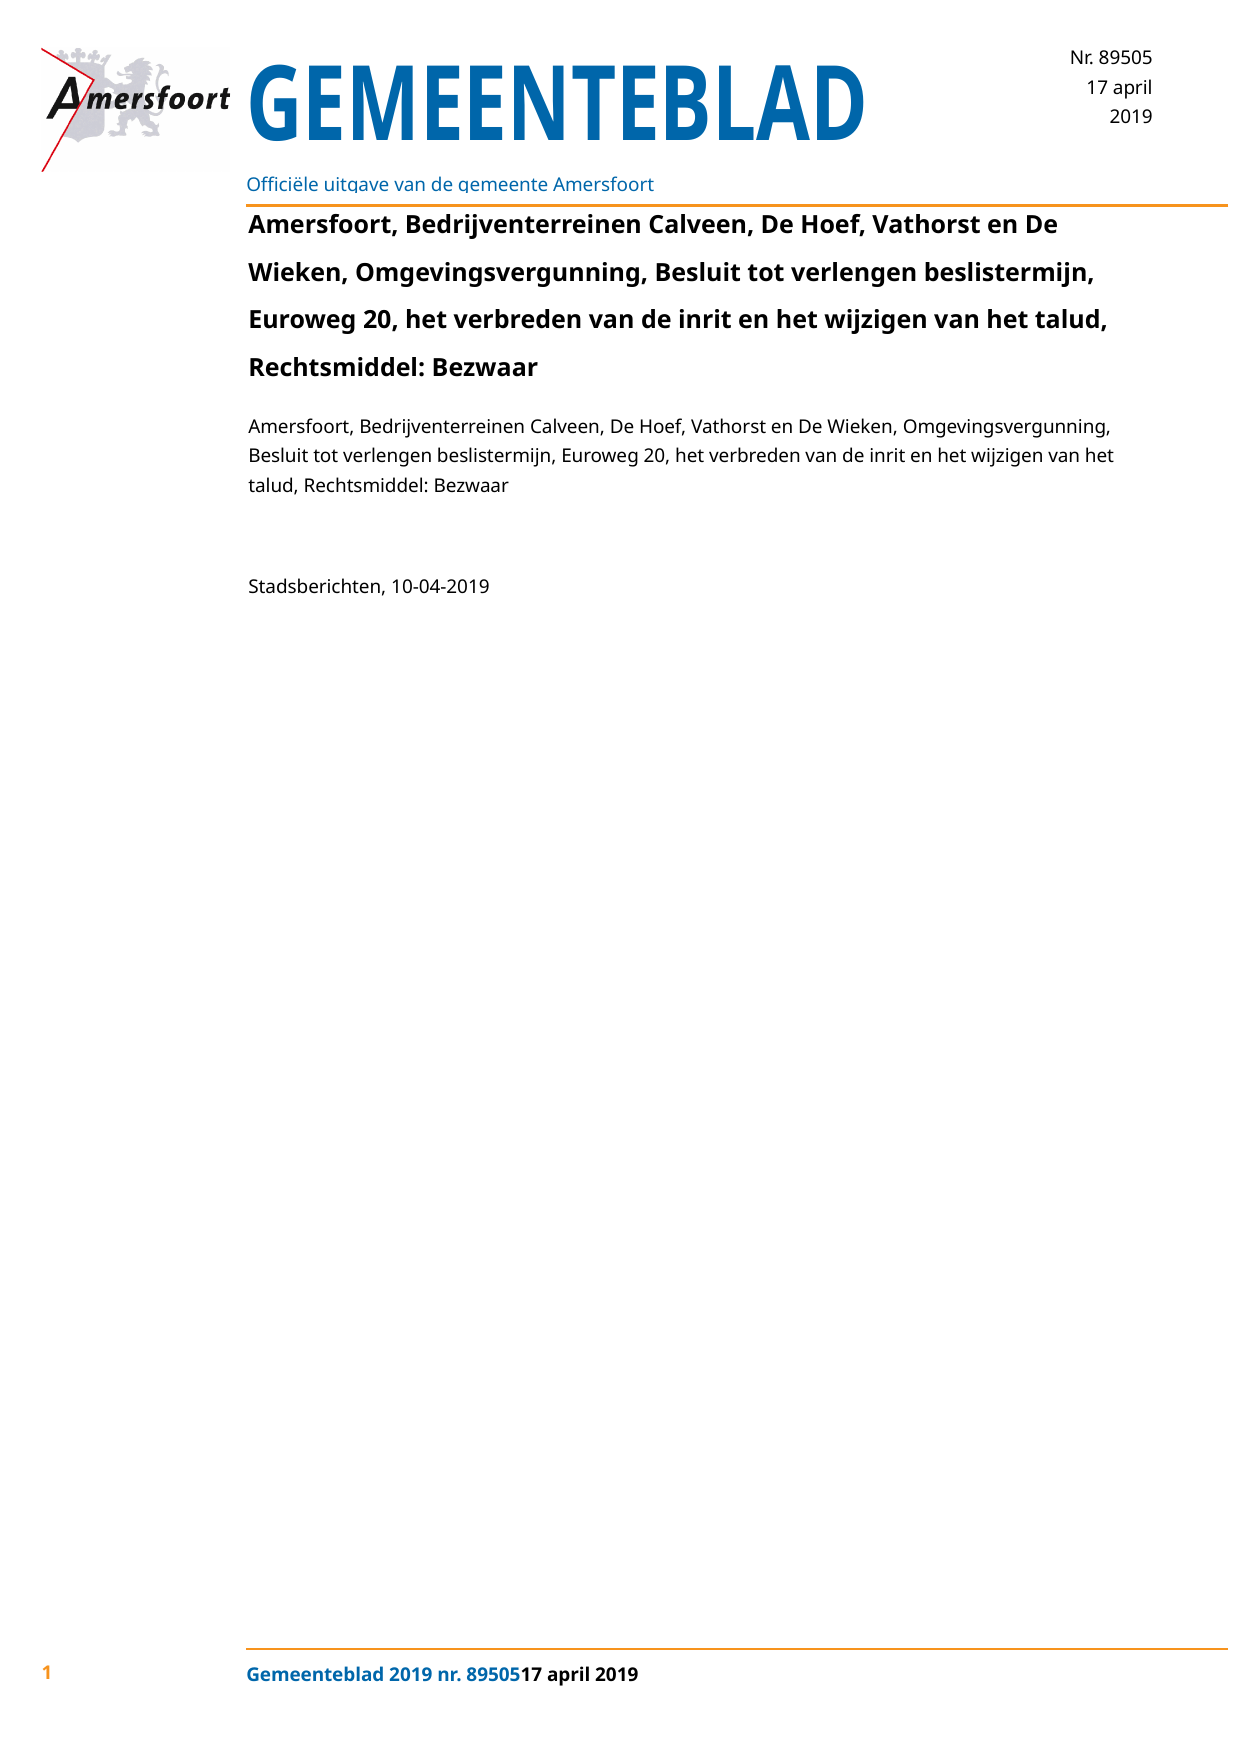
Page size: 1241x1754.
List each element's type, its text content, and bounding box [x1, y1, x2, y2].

text Amersfoort, Bedrijventerreinen Calveen, De Hoef, Vathorst en De Wieken, Omgevingsvergunning, Besluit tot verlengen beslistermijn, Euroweg 20, het verbreden van de inrit en het wijzigen van het talud, Rechtsmiddel: Bezwaar [248, 207, 1152, 384]
text Amersfoort, Bedrijventerreinen Calveen, De Hoef, Vathorst en De Wieken, Omgevingsvergunning, Besluit tot verlengen beslistermijn, Euroweg 20, het verbreden van de inrit en het wijzigen van het talud, Rechtsmiddel: Bezwaar [248, 413, 1152, 498]
text Stadsberichten, 10-04-2019 [248, 573, 1152, 599]
picture [41, 47, 231, 172]
